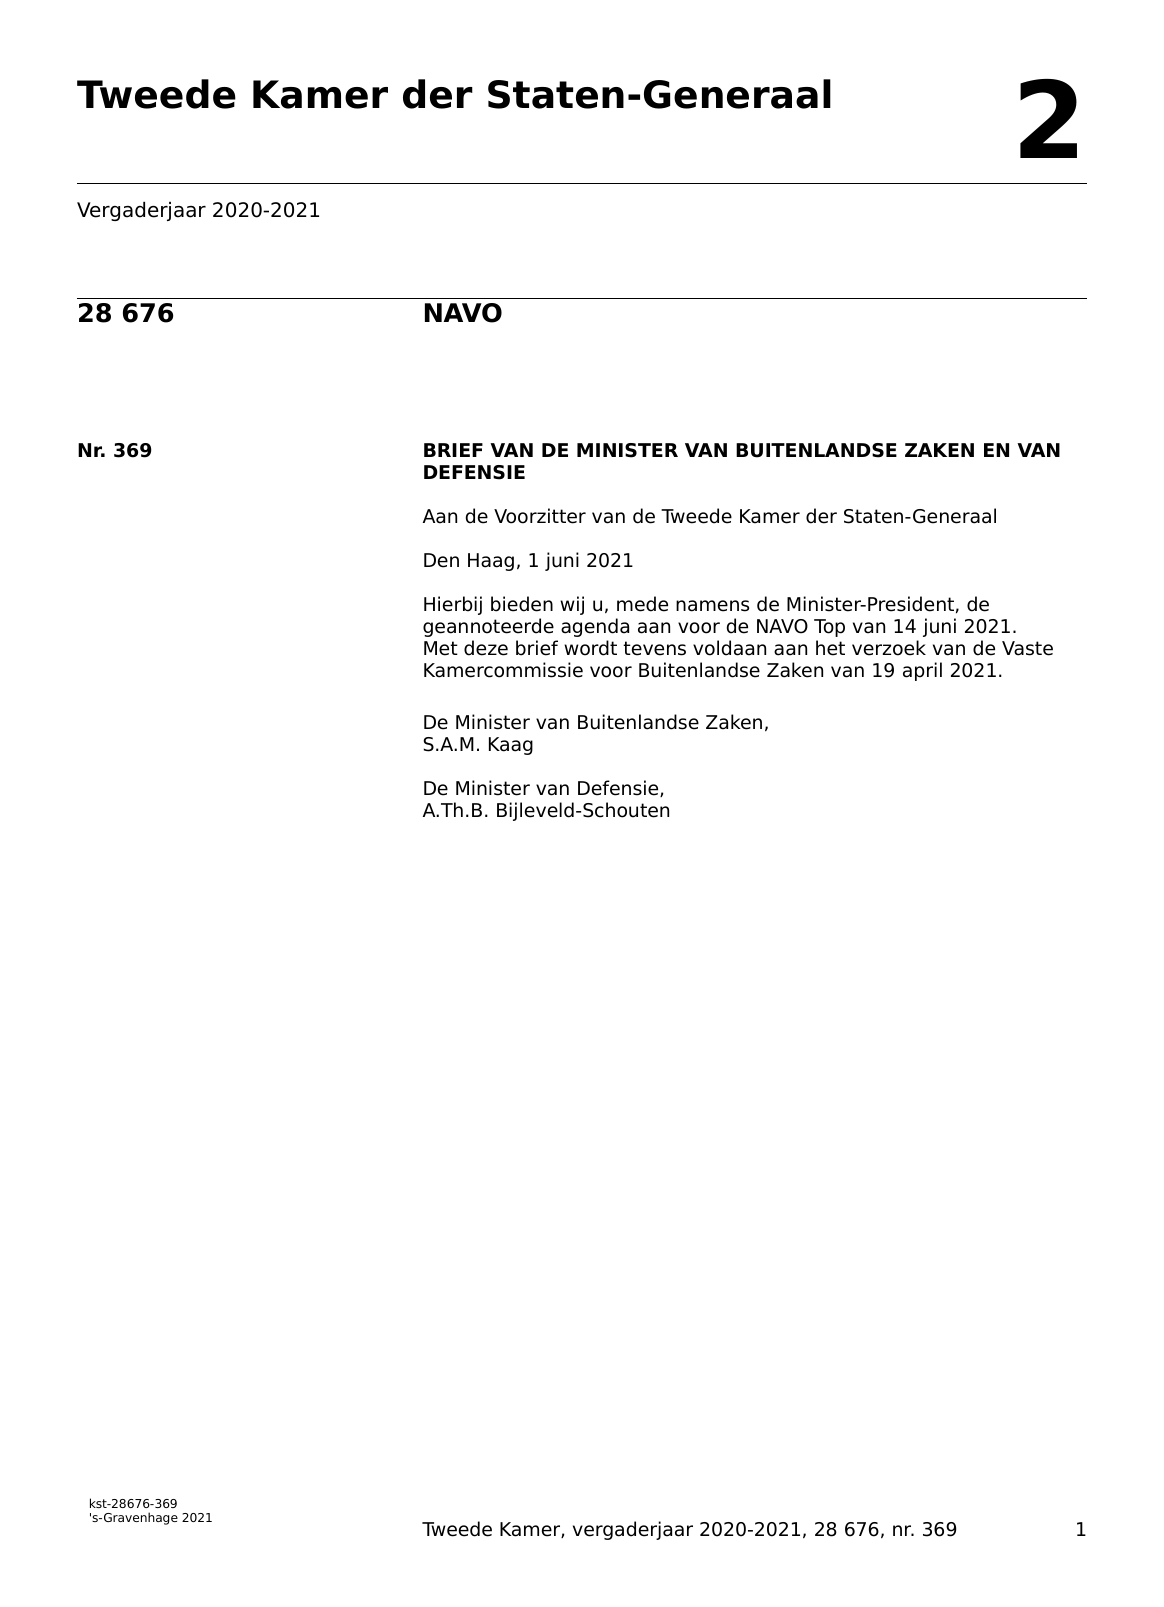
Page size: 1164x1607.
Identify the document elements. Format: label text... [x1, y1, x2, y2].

table_header 2 [886, 59, 1087, 183]
text Den Haag, 1 juni 2021 [422, 550, 1087, 572]
text De Minister van Defensie, A.Th.B. Bijleveld-Schouten [422, 778, 1087, 822]
text Hierbij bieden wij u, mede namens de Minister-President, de geannoteerde agenda aan voor de NAVO Top van 14 juni 2021. [422, 594, 1087, 638]
text Aan de Voorzitter van de Tweede Kamer der Staten-Generaal [422, 506, 1087, 528]
subtitle 28 676 NAVO [77, 299, 1087, 329]
text De Minister van Buitenlandse Zaken, S.A.M. Kaag [422, 712, 1087, 756]
table_cell Vergaderjaar 2020-2021 [77, 184, 1087, 298]
table_header Tweede Kamer der Staten-Generaal [77, 59, 886, 183]
text kst-28676-369 [88, 1497, 323, 1511]
subtitle Nr. 369 BRIEF VAN DE MINISTER VAN BUITENLANDSE ZAKEN EN VAN DEFENSIE [77, 440, 1087, 484]
text Met deze brief wordt tevens voldaan aan het verzoek van de Vaste Kamercommissie voor Buitenlandse Zaken van 19 april 2021. [422, 638, 1087, 682]
text 's-Gravenhage 2021 [88, 1511, 323, 1525]
